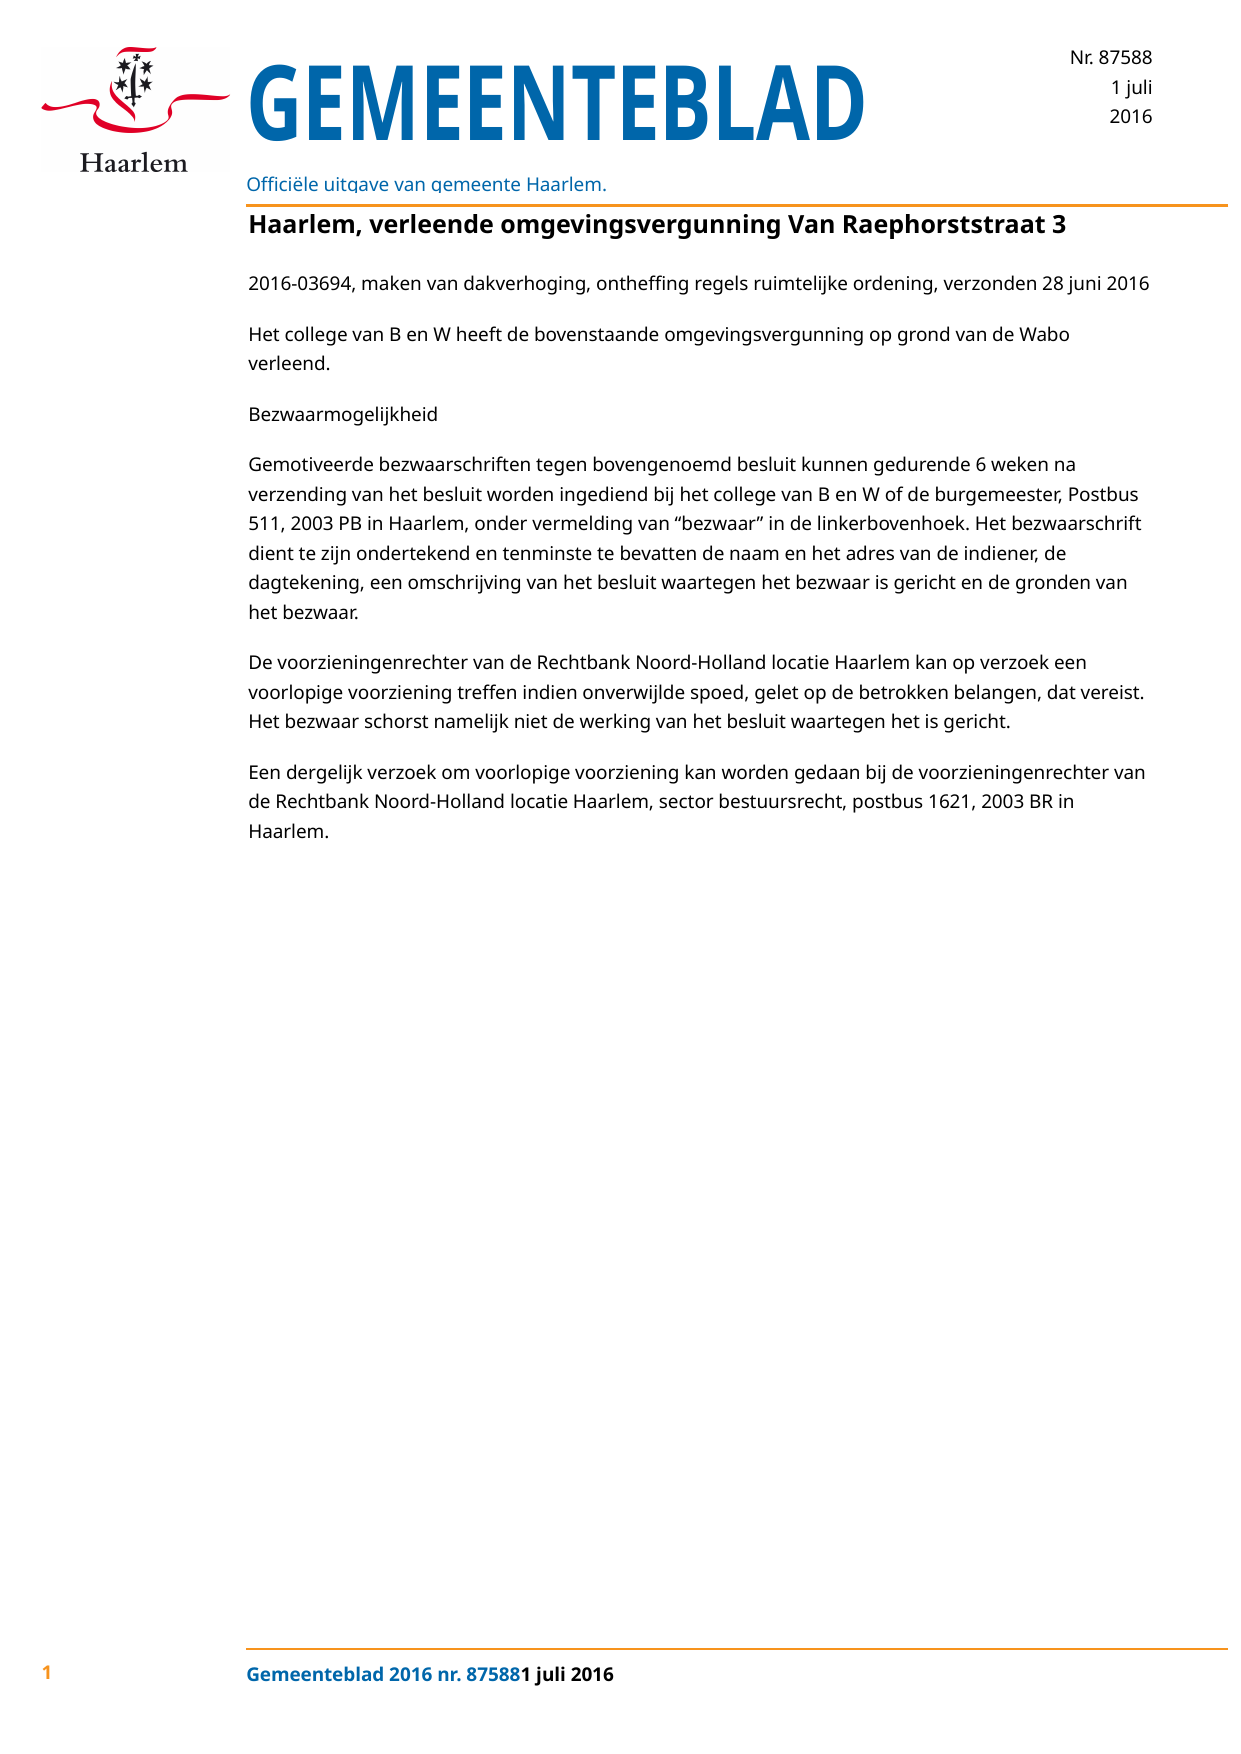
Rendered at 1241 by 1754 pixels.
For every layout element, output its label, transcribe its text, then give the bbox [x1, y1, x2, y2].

text Haarlem, verleende omgevingsvergunning Van Raephorststraat 3 [248, 207, 1152, 241]
text 2016-03694, maken van dakverhoging, ontheffing regels ruimtelijke ordening, verzonden 28 juni 2016 [248, 270, 1152, 296]
text De voorzieningenrechter van de Rechtbank Noord-Holland locatie Haarlem kan op verzoek een voorlopige voorziening treffen indien onverwijlde spoed, gelet op de betrokken belangen, dat vereist. Het bezwaar schorst namelijk niet de werking van het besluit waartegen het is gericht. [248, 649, 1152, 734]
text Het college van B en W heeft de bovenstaande omgevingsvergunning op grond van de Wabo verleend. [248, 321, 1152, 376]
text Gemotiveerde bezwaarschriften tegen bovengenoemd besluit kunnen gedurende 6 weken na verzending van het besluit worden ingediend bij het college van B en W of de burgemeester, Postbus 511, 2003 PB in Haarlem, onder vermelding van “bezwaar” in de linkerbovenhoek. Het bezwaarschrift dient te zijn ondertekend en tenminste te bevatten de naam en het adres van de indiener, de dagtekening, een omschrijving van het besluit waartegen het bezwaar is gericht en de gronden van het bezwaar. [248, 451, 1152, 625]
picture [41, 47, 231, 172]
text Een dergelijk verzoek om voorlopige voorziening kan worden gedaan bij de voorzieningenrechter van de Rechtbank Noord-Holland locatie Haarlem, sector bestuursrecht, postbus 1621, 2003 BR in Haarlem. [248, 759, 1152, 844]
text Bezwaarmogelijkheid [248, 401, 1152, 426]
